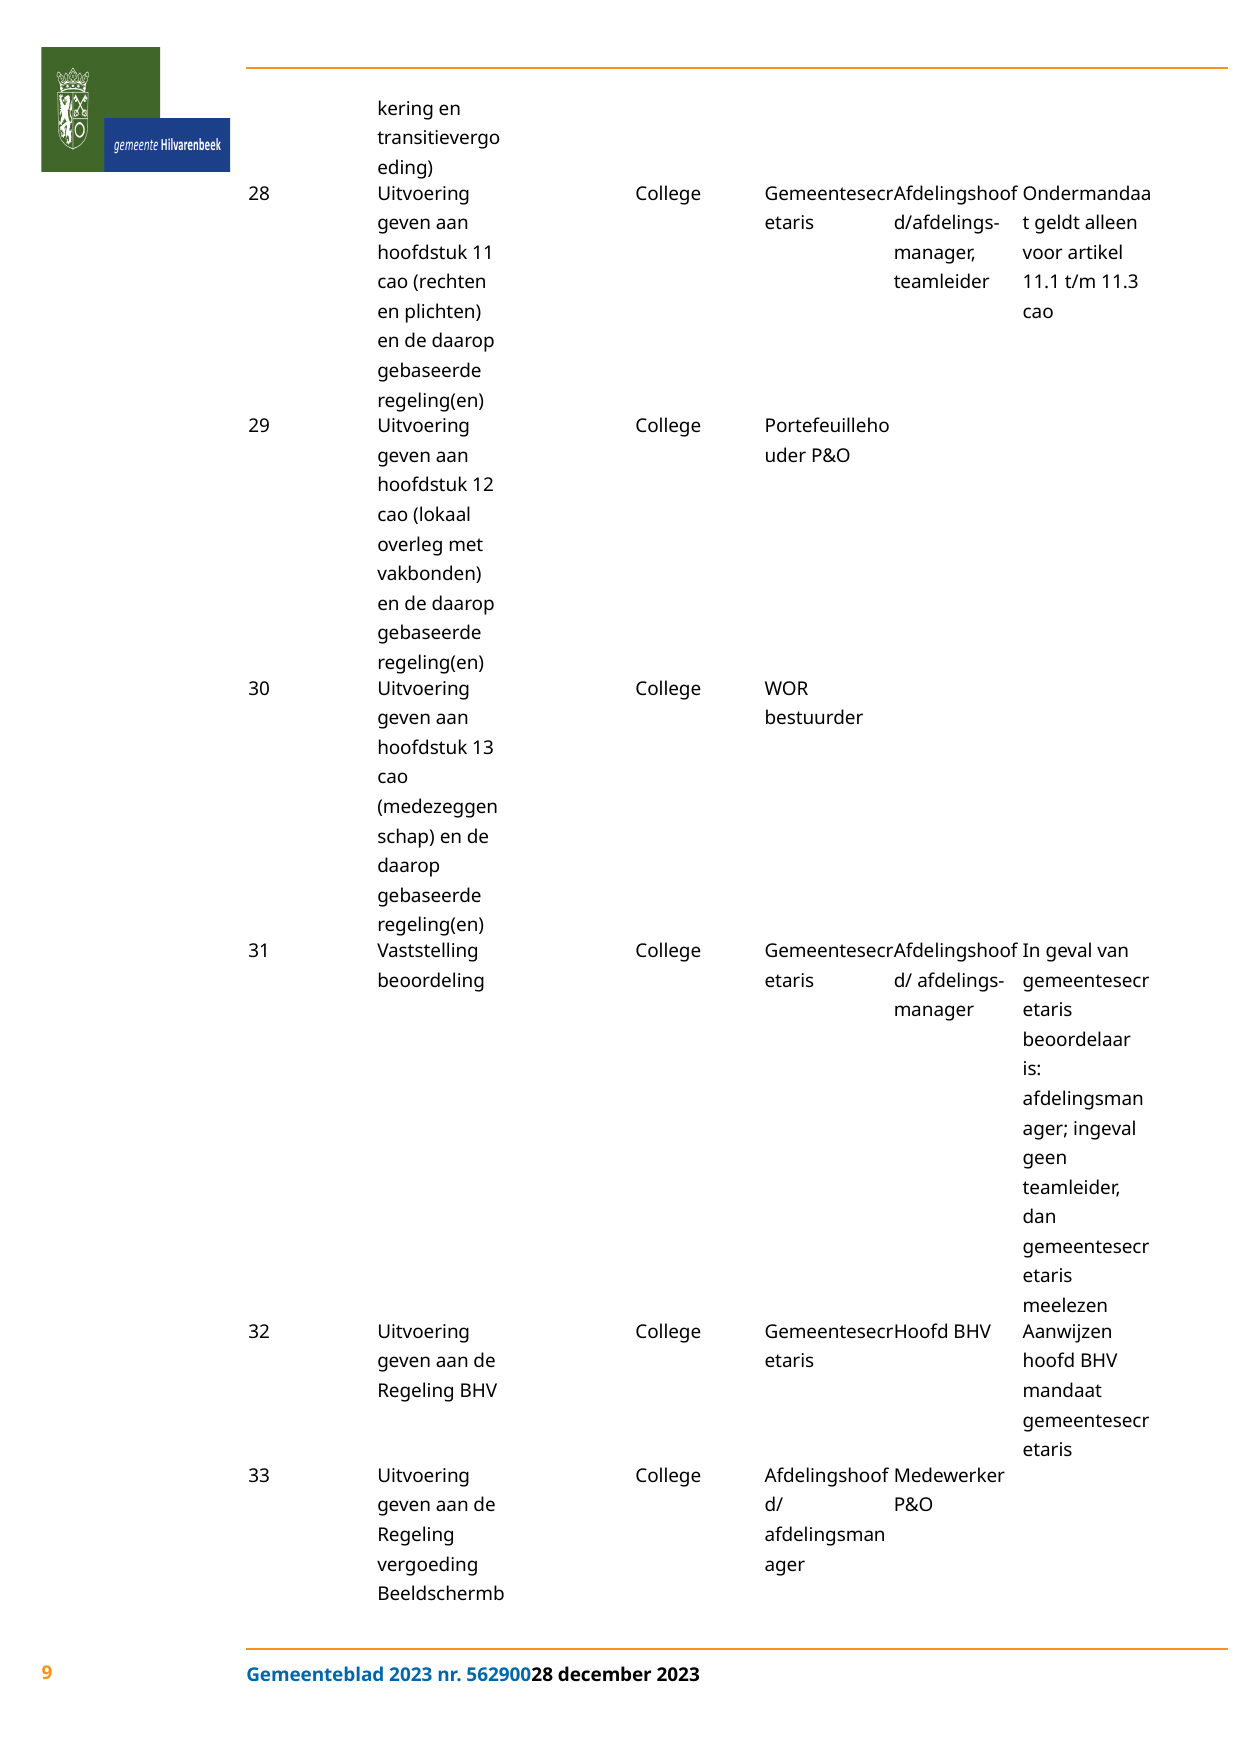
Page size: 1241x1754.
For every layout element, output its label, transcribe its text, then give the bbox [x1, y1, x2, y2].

table_cell WOR bestuurder [764, 675, 893, 937]
table_cell [506, 937, 635, 1318]
table_cell 29 [248, 413, 377, 675]
table_cell Gemeentesecretaris [764, 1318, 893, 1462]
table_cell 32 [248, 1318, 377, 1462]
table_cell Afdelingshoofd/ afdelingsmanager [764, 1462, 893, 1606]
table_cell [1023, 675, 1152, 937]
table_cell Portefeuillehouder P&O [764, 413, 893, 675]
table_cell [506, 1462, 635, 1606]
table_cell [506, 95, 635, 180]
table_cell [506, 1318, 635, 1462]
table_cell Afdelingshoofd/ afdelings-manager [894, 937, 1022, 1318]
table_cell Ondermandaat geldt alleen voor artikel 11.1 t/m 11.3 cao [1023, 180, 1152, 412]
table_cell [506, 413, 635, 675]
table_cell [635, 95, 764, 180]
table_cell College [635, 180, 764, 412]
table_cell [894, 95, 1022, 180]
table_cell [1023, 413, 1152, 675]
table_cell Vaststelling beoordeling [377, 937, 506, 1318]
table_cell [1023, 95, 1152, 180]
table_cell Afdelingshoofd/afdelings-manager, teamleider [894, 180, 1022, 412]
table_cell [506, 180, 635, 412]
table_cell College [635, 675, 764, 937]
table_cell [248, 95, 377, 180]
table_cell [764, 95, 893, 180]
table_cell 33 [248, 1462, 377, 1606]
table_cell 31 [248, 937, 377, 1318]
table_cell In geval van gemeentesecretaris beoordelaar is: afdelingsmanager; ingeval geen teamleider, dan gemeentesecretaris meelezen [1023, 937, 1152, 1318]
picture [41, 47, 231, 172]
table_cell [894, 413, 1022, 675]
table_cell kering en transitievergoeding) [377, 95, 506, 180]
table_cell Gemeentesecretaris [764, 180, 893, 412]
table_cell [894, 675, 1022, 937]
table_cell Uitvoering geven aan hoofdstuk 13 cao (medezeggenschap) en de daarop gebaseerde regeling(en) [377, 675, 506, 937]
table_cell College [635, 413, 764, 675]
table_cell 28 [248, 180, 377, 412]
table_cell [1023, 1462, 1152, 1606]
table_cell Uitvoering geven aan hoofdstuk 11 cao (rechten en plichten) en de daarop gebaseerde regeling(en) [377, 180, 506, 412]
table_cell College [635, 1318, 764, 1462]
table_cell Uitvoering geven aan de Regeling vergoeding Beeldschermb [377, 1462, 506, 1606]
table_cell Aanwijzen hoofd BHV mandaat gemeentesecretaris [1023, 1318, 1152, 1462]
table_cell 30 [248, 675, 377, 937]
table_cell Uitvoering geven aan hoofdstuk 12 cao (lokaal overleg met vakbonden) en de daarop gebaseerde regeling(en) [377, 413, 506, 675]
table_cell College [635, 1462, 764, 1606]
table_cell Medewerker P&O [894, 1462, 1022, 1606]
table_cell [506, 675, 635, 937]
table_cell College [635, 937, 764, 1318]
table_cell Gemeentesecretaris [764, 937, 893, 1318]
table_cell Hoofd BHV [894, 1318, 1022, 1462]
table_cell Uitvoering geven aan de Regeling BHV [377, 1318, 506, 1462]
